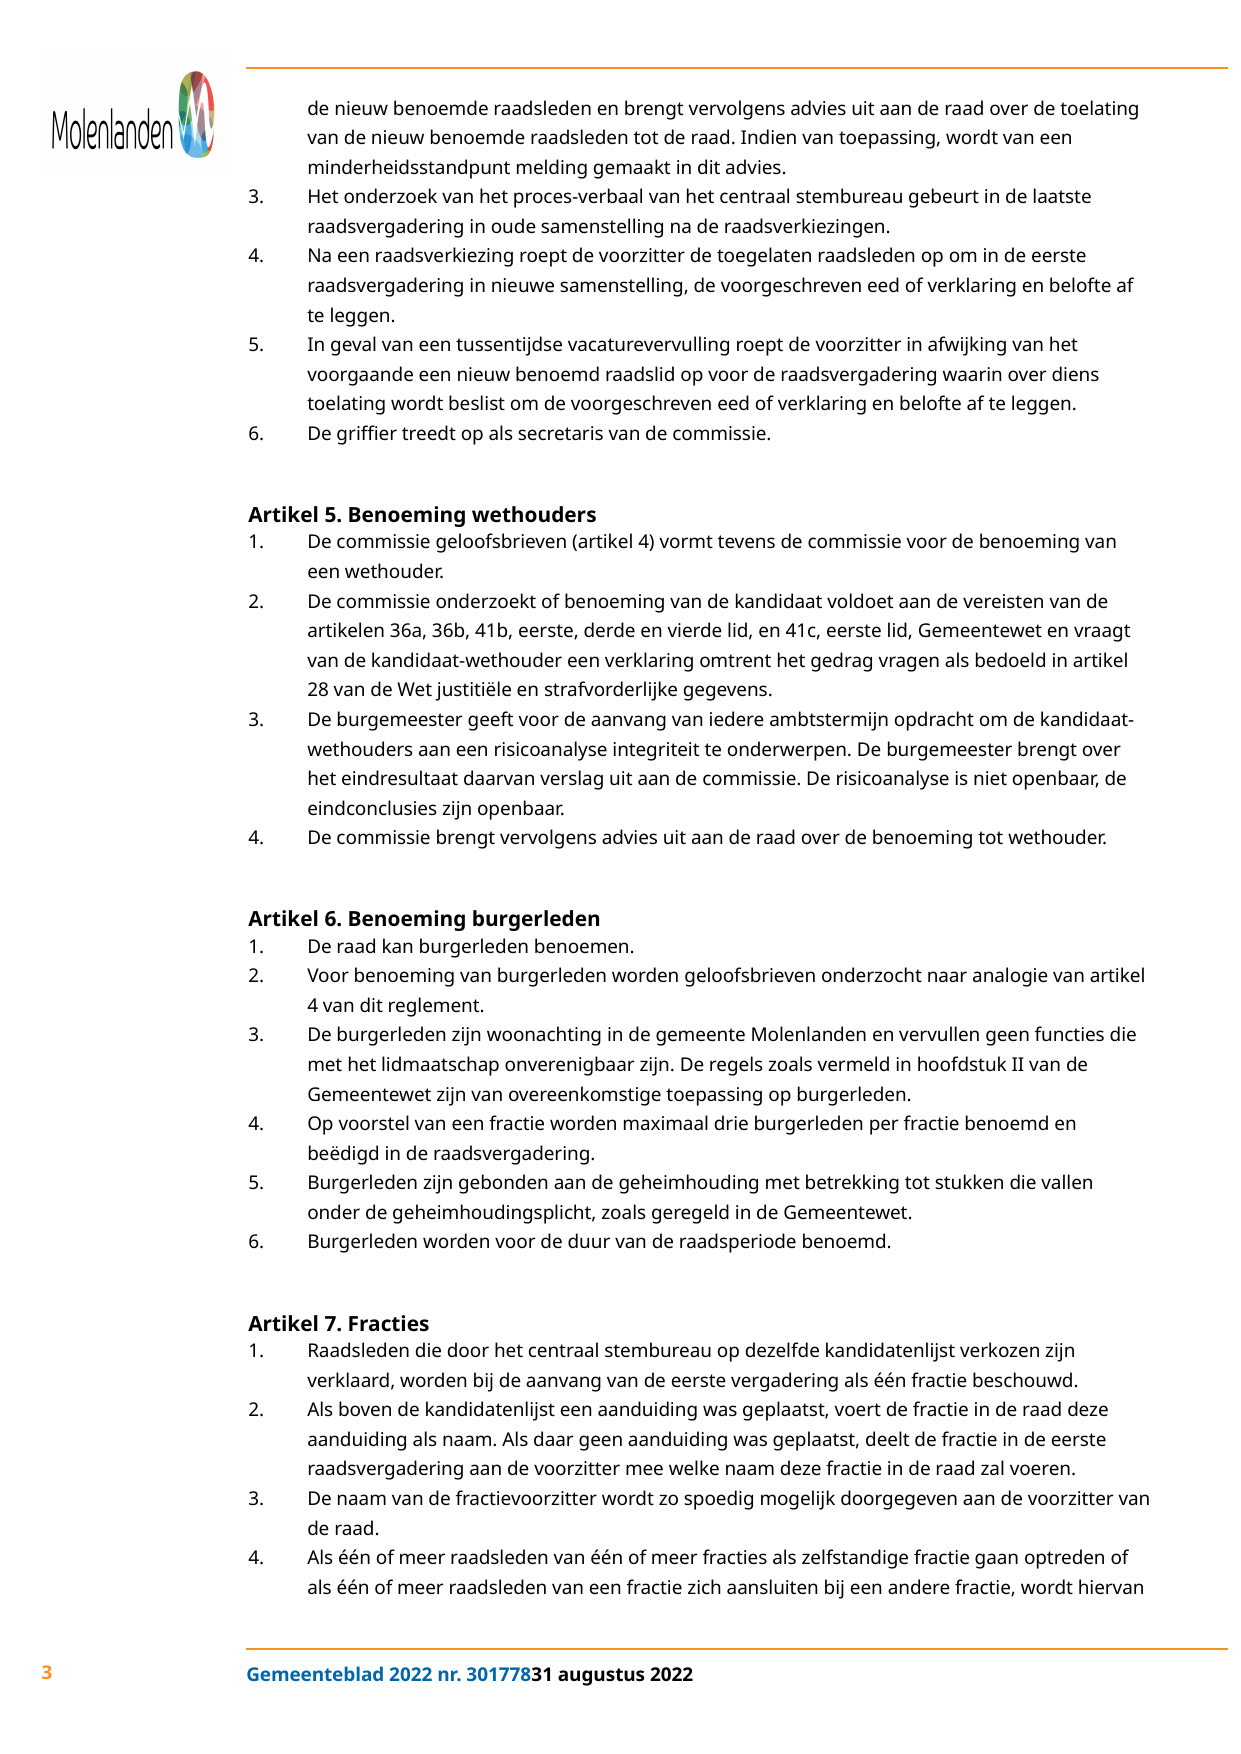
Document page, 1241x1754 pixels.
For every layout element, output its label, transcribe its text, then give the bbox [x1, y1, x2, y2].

list Na een raadsverkiezing roept de voorzitter de toegelaten raadsleden op om in de eerste raadsvergadering in nieuwe samenstelling, de voorgeschreven eed of verklaring en belofte af te leggen. [248, 243, 1152, 328]
list De commissie onderzoekt of benoeming van de kandidaat voldoet aan de vereisten van de artikelen 36a, 36b, 41b, eerste, derde en vierde lid, en 41c, eerste lid, Gemeentewet en vraagt van de kandidaat-wethouder een verklaring omtrent het gedrag vragen als bedoeld in artikel 28 van de Wet justitiële en strafvorderlijke gegevens. [248, 588, 1152, 702]
list de nieuw benoemde raadsleden en brengt vervolgens advies uit aan de raad over de toelating van de nieuw benoemde raadsleden tot de raad. Indien van toepassing, wordt van een minderheidsstandpunt melding gemaakt in dit advies. [248, 95, 1152, 180]
list Het onderzoek van het proces-verbaal van het centraal stembureau gebeurt in de laatste raadsvergadering in oude samenstelling na de raadsverkiezingen. [248, 183, 1152, 239]
list Als één of meer raadsleden van één of meer fracties als zelfstandige fractie gaan optreden of als één of meer raadsleden van een fractie zich aansluiten bij een andere fractie, wordt hiervan [248, 1544, 1152, 1599]
list Burgerleden zijn gebonden aan de geheimhouding met betrekking tot stukken die vallen onder de geheimhoudingsplicht, zoals geregeld in de Gemeentewet. [248, 1169, 1152, 1225]
list De commissie geloofsbrieven (artikel 4) vormt tevens de commissie voor de benoeming van een wethouder. [248, 529, 1152, 584]
list Voor benoeming van burgerleden worden geloofsbrieven onderzocht naar analogie van artikel 4 van dit reglement. [248, 962, 1152, 1018]
list In geval van een tussentijdse vacaturevervulling roept de voorzitter in afwijking van het voorgaande een nieuw benoemd raadslid op voor de raadsvergadering waarin over diens toelating wordt beslist om de voorgeschreven eed of verklaring en belofte af te leggen. [248, 331, 1152, 416]
picture [41, 47, 231, 172]
list De raad kan burgerleden benoemen. [248, 933, 1152, 959]
list De griffier treedt op als secretaris van de commissie. [248, 420, 1152, 446]
text Artikel 5. Benoeming wethouders [248, 500, 1152, 529]
list De commissie brengt vervolgens advies uit aan de raad over de benoeming tot wethouder. [248, 824, 1152, 850]
list Raadsleden die door het centraal stembureau op dezelfde kandidatenlijst verkozen zijn verklaard, worden bij de aanvang van de eerste vergadering als één fractie beschouwd. [248, 1337, 1152, 1392]
list Op voorstel van een fractie worden maximaal drie burgerleden per fractie benoemd en beëdigd in de raadsvergadering. [248, 1110, 1152, 1166]
list De naam van de fractievoorzitter wordt zo spoedig mogelijk doorgegeven aan de voorzitter van de raad. [248, 1485, 1152, 1540]
list De burgemeester geeft voor de aanvang van iedere ambtstermijn opdracht om de kandidaat-wethouders aan een risicoanalyse integriteit te onderwerpen. De burgemeester brengt over het eindresultaat daarvan verslag uit aan de commissie. De risicoanalyse is niet openbaar, de eindconclusies zijn openbaar. [248, 706, 1152, 821]
text Artikel 7. Fracties [248, 1309, 1152, 1337]
list Burgerleden worden voor de duur van de raadsperiode benoemd. [248, 1229, 1152, 1254]
text Artikel 6. Benoeming burgerleden [248, 904, 1152, 933]
list De burgerleden zijn woonachting in de gemeente Molenlanden en vervullen geen functies die met het lidmaatschap onverenigbaar zijn. De regels zoals vermeld in hoofdstuk II van de Gemeentewet zijn van overeenkomstige toepassing op burgerleden. [248, 1022, 1152, 1107]
list Als boven de kandidatenlijst een aanduiding was geplaatst, voert de fractie in de raad deze aanduiding als naam. Als daar geen aanduiding was geplaatst, deelt de fractie in de eerste raadsvergadering aan de voorzitter mee welke naam deze fractie in de raad zal voeren. [248, 1396, 1152, 1481]
